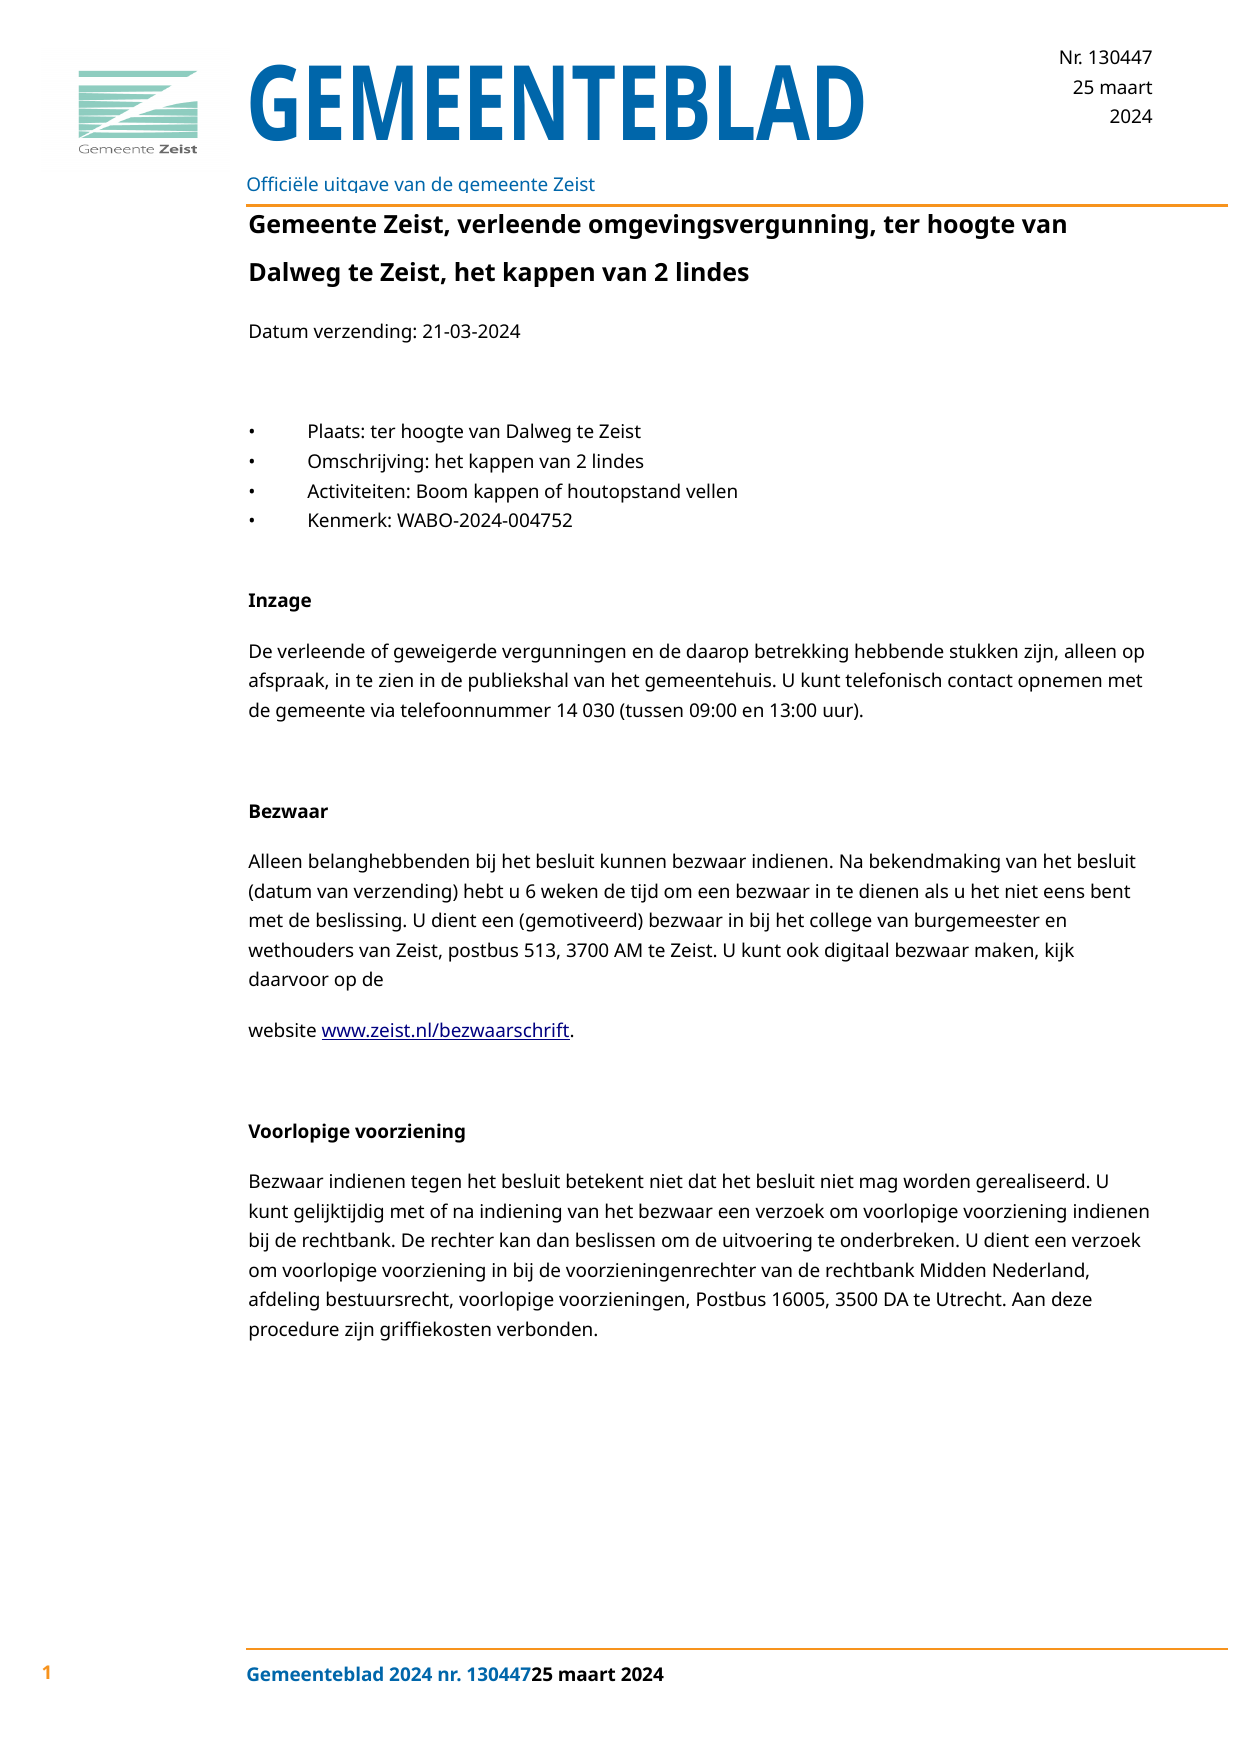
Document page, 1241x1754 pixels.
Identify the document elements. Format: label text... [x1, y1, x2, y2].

text website www.zeist.nl/bezwaarschrift. [248, 1017, 1152, 1043]
text Gemeente Zeist, verleende omgevingsvergunning, ter hoogte van Dalweg te Zeist, het kappen van 2 lindes [248, 207, 1152, 288]
text Bezwaar indienen tegen het besluit betekent niet dat het besluit niet mag worden gerealiseerd. U kunt gelijktijdig met of na indiening van het bezwaar een verzoek om voorlopige voorziening indienen bij de rechtbank. De rechter kan dan beslissen om de uitvoering te onderbreken. U dient een verzoek om voorlopige voorziening in bij de voorzieningenrechter van de rechtbank Midden Nederland, afdeling bestuursrecht, voorlopige voorzieningen, Postbus 16005, 3500 DA te Utrecht. Aan deze procedure zijn griffiekosten verbonden. [248, 1168, 1152, 1342]
picture [41, 47, 231, 172]
list Omschrijving: het kappen van 2 lindes [248, 448, 1152, 474]
text Voorlopige voorziening [248, 1118, 1152, 1144]
text Alleen belanghebbenden bij het besluit kunnen bezwaar indienen. Na bekendmaking van het besluit (datum van verzending) hebt u 6 weken de tijd om een bezwaar in te dienen als u het niet eens bent met de beslissing. U dient een (gemotiveerd) bezwaar in bij het college van burgemeester en wethouders van Zeist, postbus 513, 3700 AM te Zeist. U kunt ook digitaal bezwaar maken, kijk daarvoor op de [248, 848, 1152, 992]
text Datum verzending: 21-03-2024 [248, 318, 1152, 344]
text Bezwaar [248, 798, 1152, 824]
list Kenmerk: WABO-2024-004752 [248, 507, 1152, 533]
text Inzage [248, 587, 1152, 613]
text De verleende of geweigerde vergunningen en de daarop betrekking hebbende stukken zijn, alleen op afspraak, in te zien in de publiekshal van het gemeentehuis. U kunt telefonisch contact opnemen met de gemeente via telefoonnummer 14 030 (tussen 09:00 en 13:00 uur). [248, 638, 1152, 723]
list Plaats: ter hoogte van Dalweg te Zeist [248, 419, 1152, 444]
list Activiteiten: Boom kappen of houtopstand vellen [248, 478, 1152, 504]
